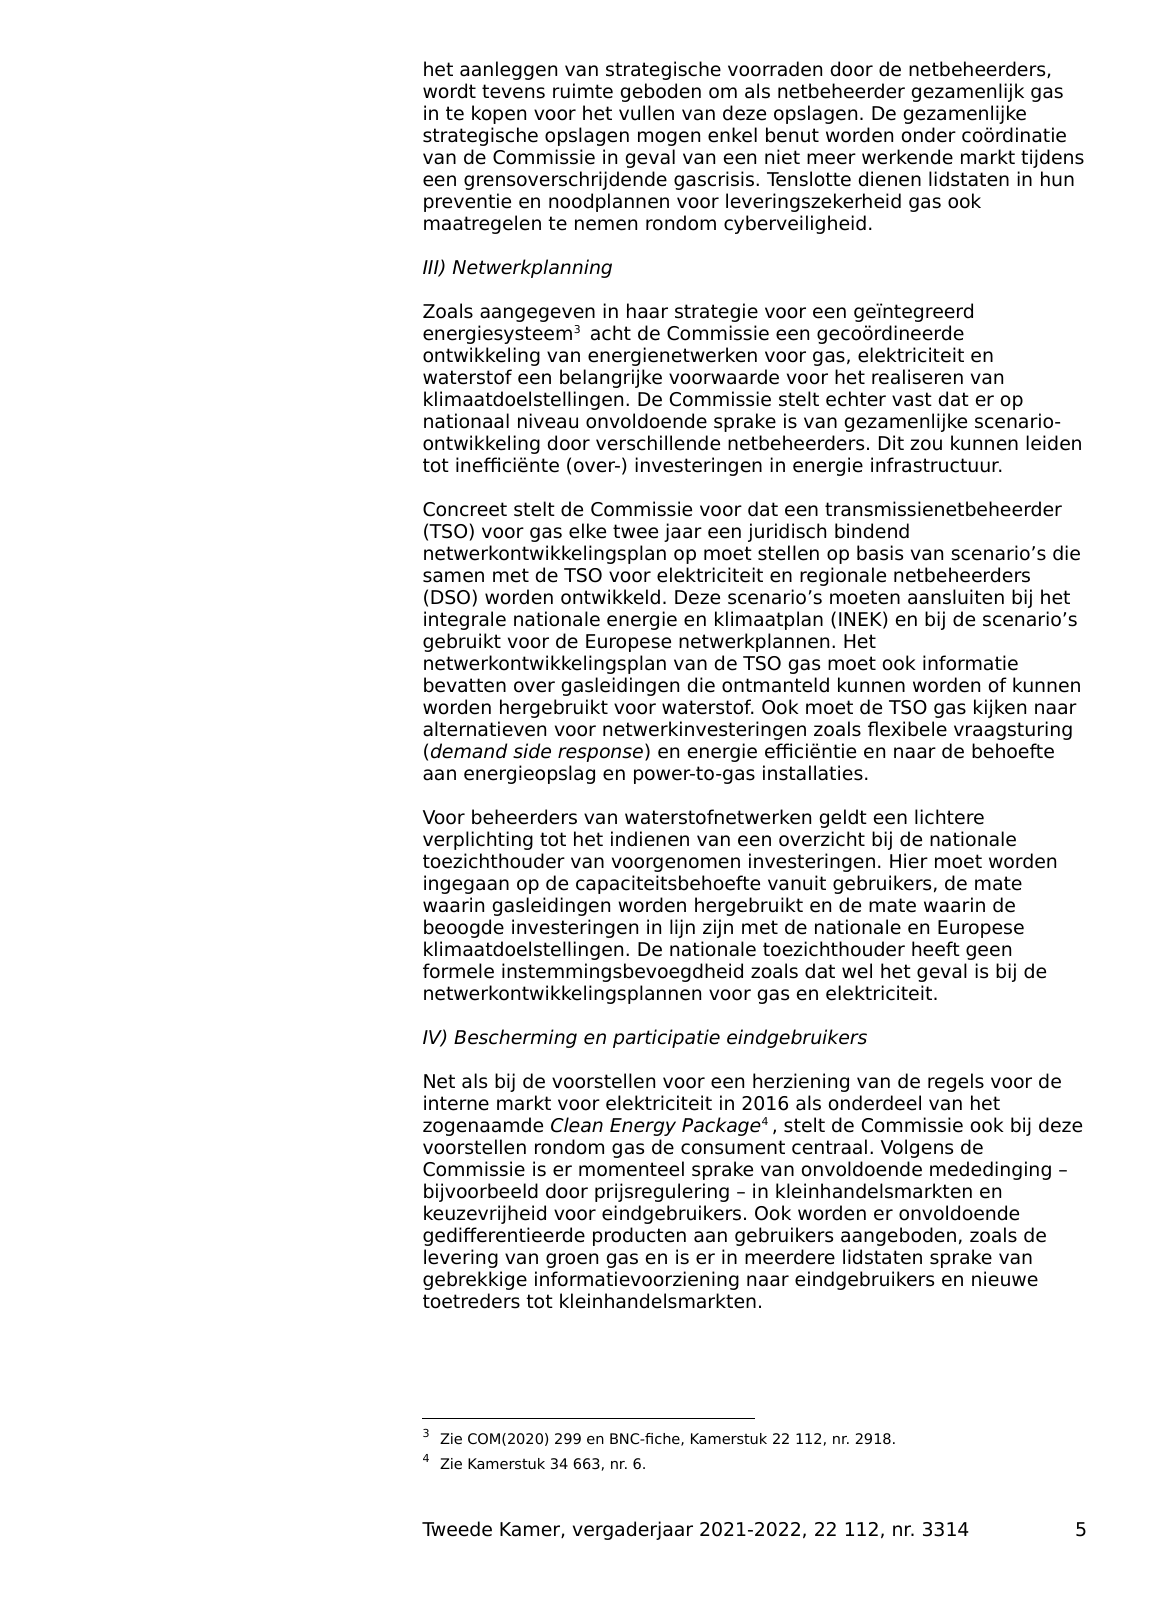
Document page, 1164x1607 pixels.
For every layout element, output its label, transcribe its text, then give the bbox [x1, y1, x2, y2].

subtitle III) Netwerkplanning [422, 257, 1087, 279]
text Concreet stelt de Commissie voor dat een transmissienetbeheerder (TSO) voor gas elke twee jaar een juridisch bindend netwerkontwikkelingsplan op moet stellen op basis van scenario’s die samen met de TSO voor elektriciteit en regionale netbeheerders (DSO) worden ontwikkeld. Deze scenario’s moeten aansluiten bij het integrale nationale energie en klimaatplan (INEK) en bij de scenario’s gebruikt voor de Europese netwerkplannen. Het netwerkontwikkelingsplan van de TSO gas moet ook informatie bevatten over gasleidingen die ontmanteld kunnen worden of kunnen worden hergebruikt voor waterstof. Ook moet de TSO gas kijken naar alternatieven voor netwerkinvesteringen zoals flexibele vraagsturing (demand side response) en energie efficiëntie en naar de behoefte aan energieopslag en power-to-gas installaties. [422, 499, 1087, 785]
text het aanleggen van strategische voorraden door de netbeheerders, wordt tevens ruimte geboden om als netbeheerder gezamenlijk gas in te kopen voor het vullen van deze opslagen. De gezamenlijke strategische opslagen mogen enkel benut worden onder coördinatie van de Commissie in geval van een niet meer werkende markt tijdens een grensoverschrijdende gascrisis. Tenslotte dienen lidstaten in hun preventie en noodplannen voor leveringszekerheid gas ook maatregelen te nemen rondom cyberveiligheid. [422, 59, 1087, 235]
text Voor beheerders van waterstofnetwerken geldt een lichtere verplichting tot het indienen van een overzicht bij de nationale toezichthouder van voorgenomen investeringen. Hier moet worden ingegaan op de capaciteitsbehoefte vanuit gebruikers, de mate waarin gasleidingen worden hergebruikt en de mate waarin de beoogde investeringen in lijn zijn met de nationale en Europese klimaatdoelstellingen. De nationale toezichthouder heeft geen formele instemmingsbevoegdheid zoals dat wel het geval is bij de netwerkontwikkelingsplannen voor gas en elektriciteit. [422, 807, 1087, 1005]
text Zie Kamerstuk 34 663, nr. 6. [422, 1452, 1087, 1474]
subtitle IV) Bescherming en participatie eindgebruikers [422, 1027, 1087, 1049]
text Net als bij de voorstellen voor een herziening van de regels voor de interne markt voor elektriciteit in 2016 als onderdeel van het zogenaamde Clean Energy Package, stelt de Commissie ook bij deze voorstellen rondom gas de consument centraal. Volgens de Commissie is er momenteel sprake van onvoldoende mededinging – bijvoorbeeld door prijsregulering – in kleinhandelsmarkten en keuzevrijheid voor eindgebruikers. Ook worden er onvoldoende gedifferentieerde producten aan gebruikers aangeboden, zoals de levering van groen gas en is er in meerdere lidstaten sprake van gebrekkige informatievoorziening naar eindgebruikers en nieuwe toetreders tot kleinhandelsmarkten. [422, 1071, 1087, 1313]
text Zoals aangegeven in haar strategie voor een geïntegreerd energiesysteem acht de Commissie een gecoördineerde ontwikkeling van energienetwerken voor gas, elektriciteit en waterstof een belangrijke voorwaarde voor het realiseren van klimaatdoelstellingen. De Commissie stelt echter vast dat er op nationaal niveau onvoldoende sprake is van gezamenlijke scenario-ontwikkeling door verschillende netbeheerders. Dit zou kunnen leiden tot inefficiënte (over-) investeringen in energie infrastructuur. [422, 301, 1087, 477]
text Zie COM(2020) 299 en BNC-fiche, Kamerstuk 22 112, nr. 2918. [422, 1427, 1087, 1449]
